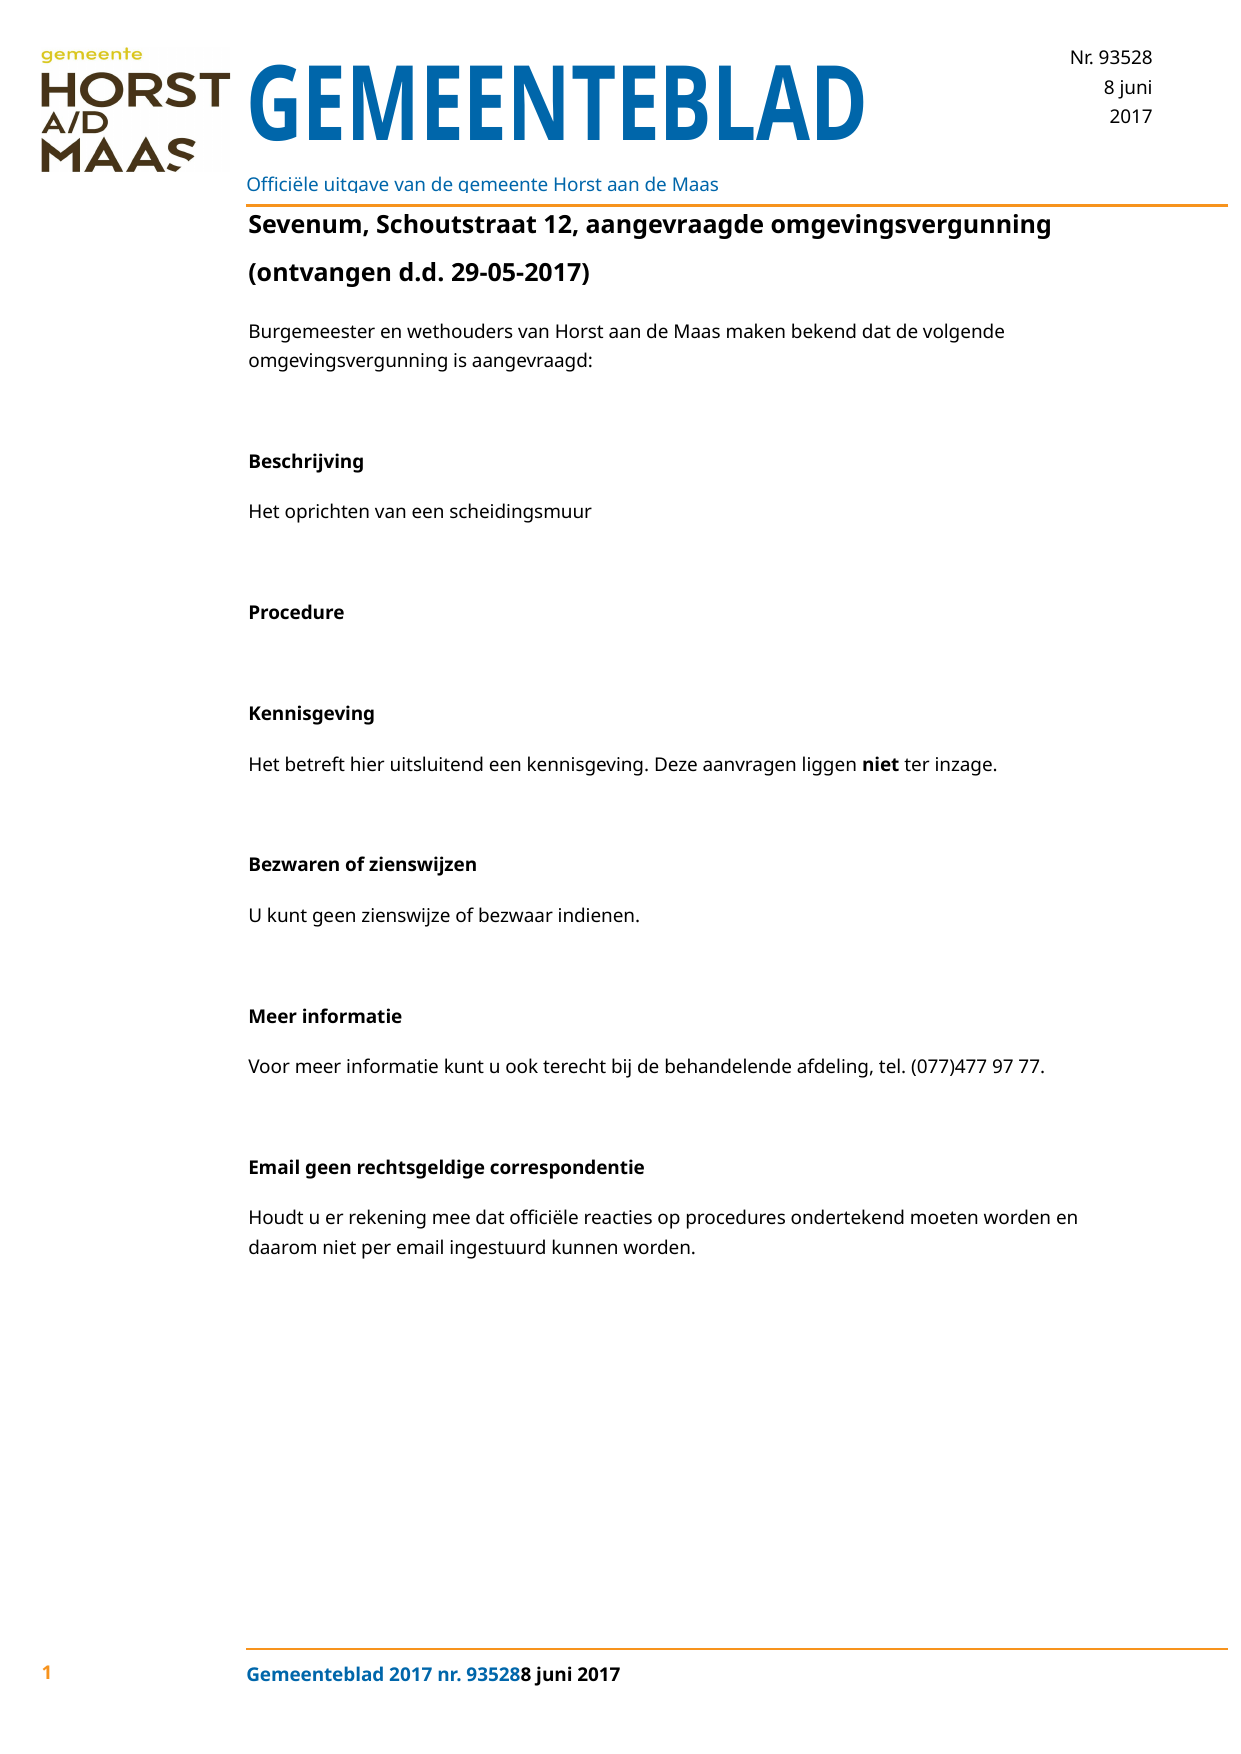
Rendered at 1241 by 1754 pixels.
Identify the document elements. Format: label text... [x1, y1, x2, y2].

text Beschrijving [248, 448, 1152, 474]
text Voor meer informatie kunt u ook terecht bij de behandelende afdeling, tel. (077)477 97 77. [248, 1053, 1152, 1079]
text Kennisgeving [248, 700, 1152, 726]
text Email geen rechtsgeldige correspondentie [248, 1154, 1152, 1180]
text Bezwaren of zienswijzen [248, 852, 1152, 877]
text Burgemeester en wethouders van Horst aan de Maas maken bekend dat de volgende omgevingsvergunning is aangevraagd: [248, 318, 1152, 373]
text U kunt geen zienswijze of bezwaar indienen. [248, 902, 1152, 928]
text Het betreft hier uitsluitend een kennisgeving. Deze aanvragen liggen niet ter inzage. [248, 751, 1152, 777]
text Procedure [248, 599, 1152, 625]
picture [41, 47, 231, 172]
text Het oprichten van een scheidingsmuur [248, 499, 1152, 524]
text Sevenum, Schoutstraat 12, aangevraagde omgevingsvergunning (ontvangen d.d. 29-05-2017) [248, 207, 1152, 288]
text Meer informatie [248, 1003, 1152, 1029]
text Houdt u er rekening mee dat officiële reacties op procedures ondertekend moeten worden en daarom niet per email ingestuurd kunnen worden. [248, 1204, 1152, 1260]
